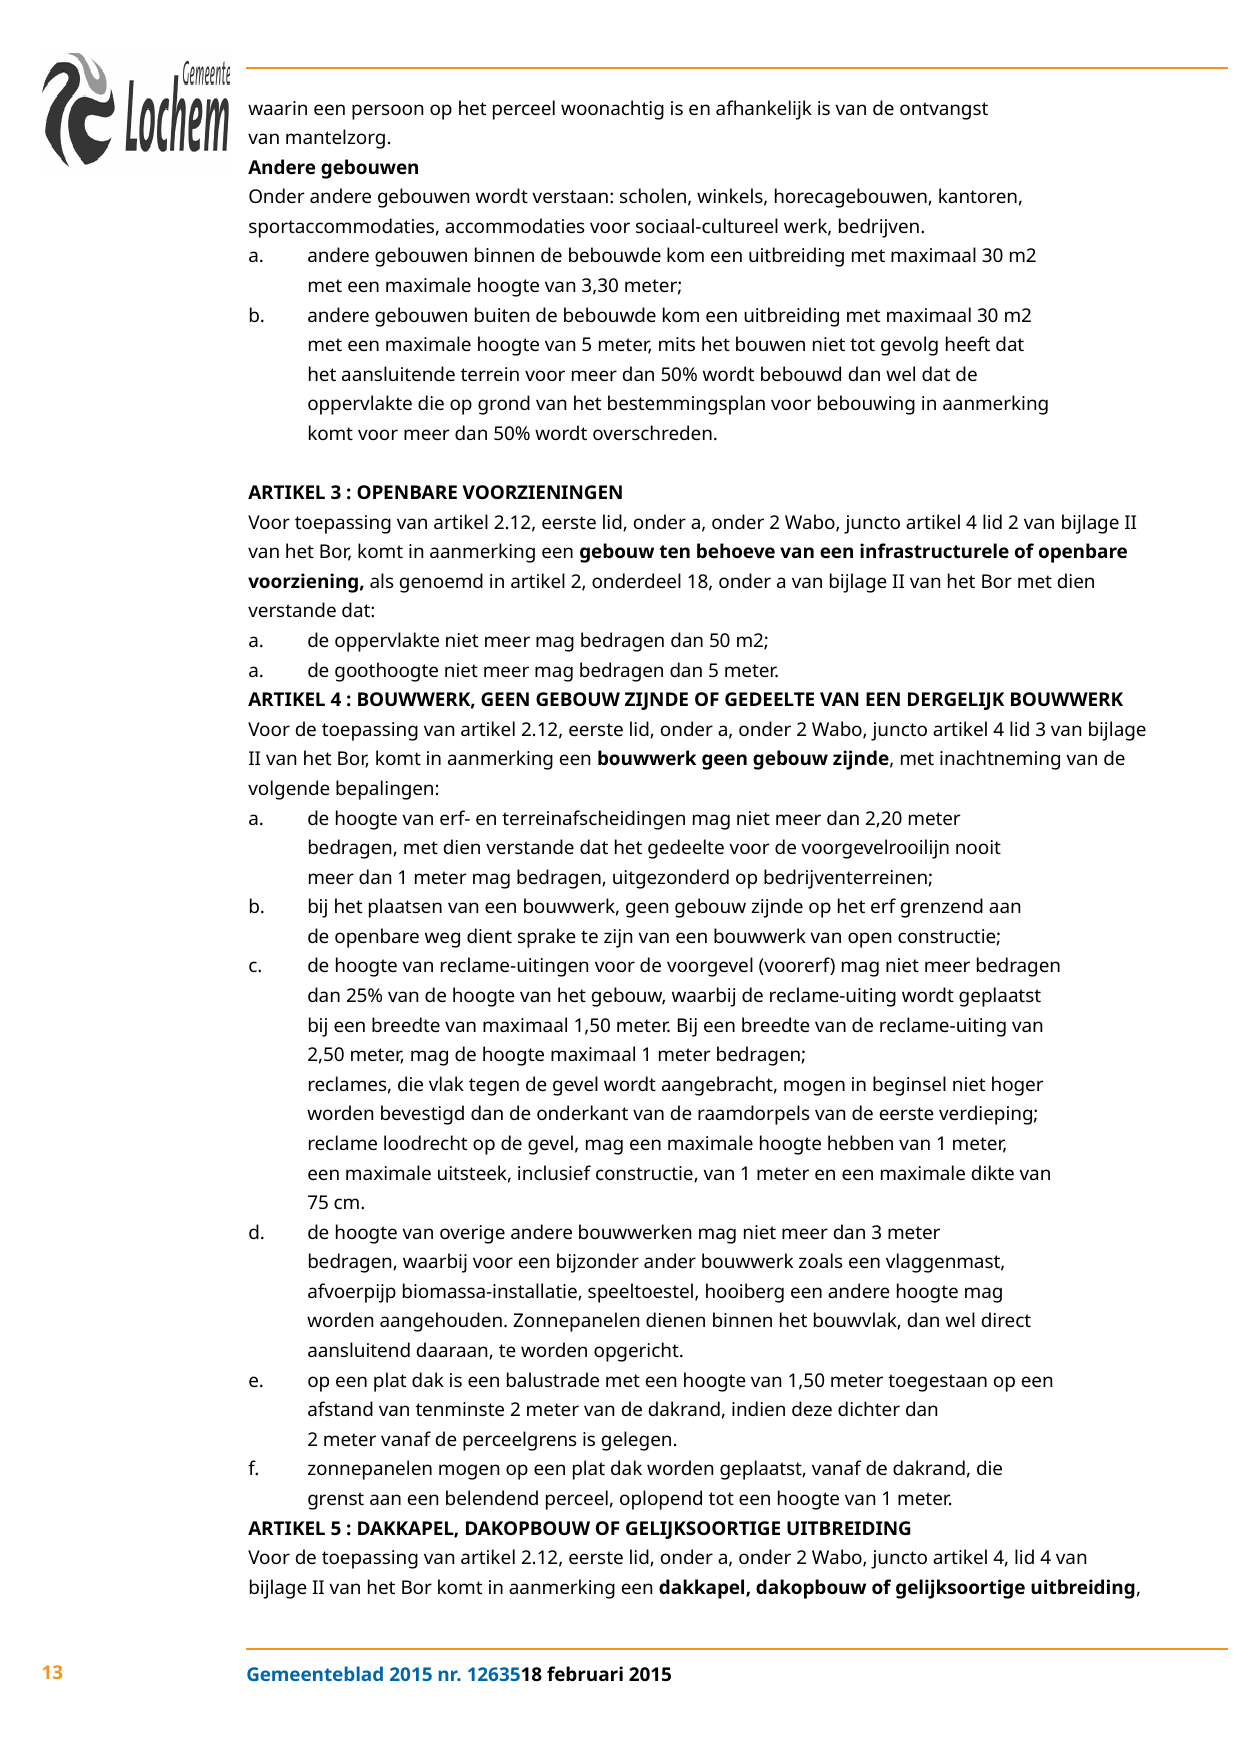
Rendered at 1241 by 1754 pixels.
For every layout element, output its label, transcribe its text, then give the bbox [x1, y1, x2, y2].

list meer dan 1 meter mag bedragen, uitgezonderd op bedrijventerreinen; [248, 864, 1152, 890]
list grenst aan een belendend perceel, oplopend tot een hoogte van 1 meter. [248, 1485, 1152, 1511]
list reclame loodrecht op de gevel, mag een maximale hoogte hebben van 1 meter, [248, 1130, 1152, 1156]
list een maximale uitsteek, inclusief constructie, van 1 meter en een maximale dikte van [248, 1160, 1152, 1186]
list 2 meter vanaf de perceelgrens is gelegen. [248, 1426, 1152, 1452]
list worden aangehouden. Zonnepanelen dienen binnen het bouwvlak, dan wel direct [248, 1308, 1152, 1333]
text waarin een persoon op het perceel woonachtig is en afhankelijk is van de ontvangst [248, 95, 1152, 121]
text Andere gebouwen [248, 154, 1152, 180]
list bedragen, waarbij voor een bijzonder ander bouwwerk zoals een vlaggenmast, [248, 1248, 1152, 1274]
list met een maximale hoogte van 3,30 meter; [248, 272, 1152, 298]
list reclames, die vlak tegen de gevel wordt aangebracht, mogen in beginsel niet hoger [248, 1071, 1152, 1097]
list de hoogte van overige andere bouwwerken mag niet meer dan 3 meter [248, 1219, 1152, 1245]
text Voor de toepassing van artikel 2.12, eerste lid, onder a, onder 2 Wabo, juncto artikel 4 lid 3 van bijlage II van het Bor, komt in aanmerking een bouwwerk geen gebouw zijnde, met inachtneming van de volgende bepalingen: [248, 716, 1152, 801]
list aansluitend daaraan, te worden opgericht. [248, 1337, 1152, 1363]
text ARTIKEL 3 : OPENBARE VOORZIENINGEN [248, 479, 1152, 505]
list worden bevestigd dan de onderkant van de raamdorpels van de eerste verdieping; [248, 1101, 1152, 1126]
text Onder andere gebouwen wordt verstaan: scholen, winkels, horecagebouwen, kantoren, sportaccommodaties, accommodaties voor sociaal-cultureel werk, bedrijven. [248, 183, 1152, 239]
picture [41, 47, 231, 172]
list met een maximale hoogte van 5 meter, mits het bouwen niet tot gevolg heeft dat [248, 331, 1152, 357]
text ARTIKEL 4 : BOUWWERK, GEEN GEBOUW ZIJNDE OF GEDEELTE VAN EEN DERGELIJK BOUWWERK [248, 686, 1152, 712]
list afstand van tenminste 2 meter van de dakrand, indien deze dichter dan [248, 1396, 1152, 1422]
list andere gebouwen buiten de bebouwde kom een uitbreiding met maximaal 30 m2 [248, 302, 1152, 328]
list bij het plaatsen van een bouwwerk, geen gebouw zijnde op het erf grenzend aan [248, 893, 1152, 919]
list zonnepanelen mogen op een plat dak worden geplaatst, vanaf de dakrand, die [248, 1456, 1152, 1481]
list andere gebouwen binnen de bebouwde kom een uitbreiding met maximaal 30 m2 [248, 243, 1152, 268]
list de hoogte van erf- en terreinafscheidingen mag niet meer dan 2,20 meter [248, 805, 1152, 831]
list de openbare weg dient sprake te zijn van een bouwwerk van open constructie; [248, 923, 1152, 949]
list op een plat dak is een balustrade met een hoogte van 1,50 meter toegestaan op een [248, 1367, 1152, 1393]
list oppervlakte die op grond van het bestemmingsplan voor bebouwing in aanmerking [248, 391, 1152, 416]
list afvoerpijp biomassa-installatie, speeltoestel, hooiberg een andere hoogte mag [248, 1278, 1152, 1304]
list de oppervlakte niet meer mag bedragen dan 50 m2; [248, 627, 1152, 653]
list het aansluitende terrein voor meer dan 50% wordt bebouwd dan wel dat de [248, 361, 1152, 387]
text van mantelzorg. [248, 124, 1152, 150]
list bedragen, met dien verstande dat het gedeelte voor de voorgevelrooilijn nooit [248, 834, 1152, 860]
list de goothoogte niet meer mag bedragen dan 5 meter. [248, 657, 1152, 683]
text Voor de toepassing van artikel 2.12, eerste lid, onder a, onder 2 Wabo, juncto artikel 4, lid 4 van bijlage II van het Bor komt in aanmerking een dakkapel, dakopbouw of gelijksoortige uitbreiding, [248, 1544, 1152, 1600]
list komt voor meer dan 50% wordt overschreden. [248, 420, 1152, 446]
list dan 25% van de hoogte van het gebouw, waarbij de reclame-uiting wordt geplaatst [248, 982, 1152, 1008]
text ARTIKEL 5 : DAKKAPEL, DAKOPBOUW OF GELIJKSOORTIGE UITBREIDING [248, 1515, 1152, 1541]
text Voor toepassing van artikel 2.12, eerste lid, onder a, onder 2 Wabo, juncto artikel 4 lid 2 van bijlage II van het Bor, komt in aanmerking een gebouw ten behoeve van een infrastructurele of openbare voorziening, als genoemd in artikel 2, onderdeel 18, onder a van bijlage II van het Bor met dien verstande dat: [248, 509, 1152, 623]
list de hoogte van reclame-uitingen voor de voorgevel (voorerf) mag niet meer bedragen [248, 953, 1152, 978]
list bij een breedte van maximaal 1,50 meter. Bij een breedte van de reclame-uiting van [248, 1012, 1152, 1038]
list 2,50 meter, mag de hoogte maximaal 1 meter bedragen; [248, 1041, 1152, 1067]
list 75 cm. [248, 1189, 1152, 1215]
